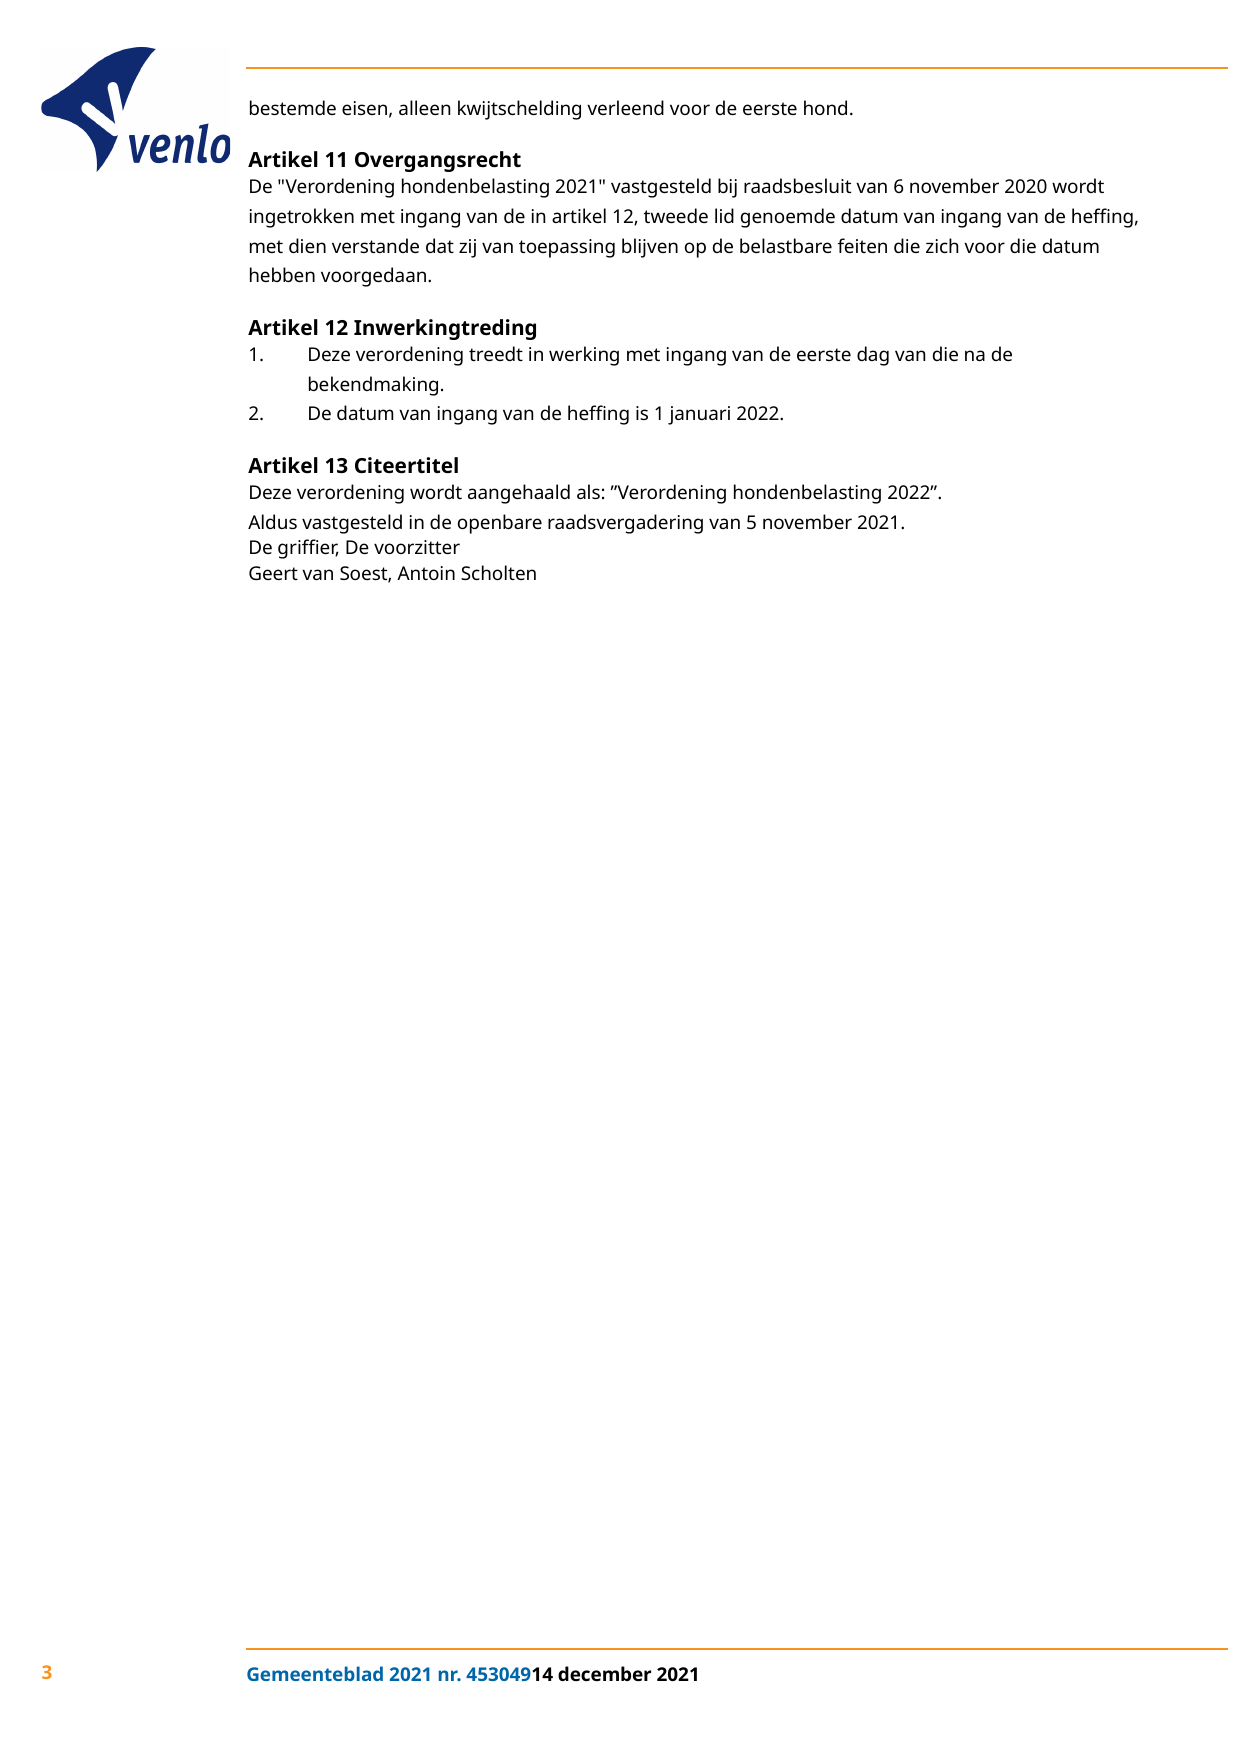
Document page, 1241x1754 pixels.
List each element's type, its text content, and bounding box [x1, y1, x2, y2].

list De datum van ingang van de heffing is 1 januari 2022. [248, 400, 1152, 426]
text De griffier, De voorzitter [248, 534, 1152, 560]
text bestemde eisen, alleen kwijtschelding verleend voor de eerste hond. [248, 95, 1152, 121]
text Artikel 12 Inwerkingtreding [248, 313, 1152, 341]
text De "Verordening hondenbelasting 2021" vastgesteld bij raadsbesluit van 6 november 2020 wordt ingetrokken met ingang van de in artikel 12, tweede lid genoemde datum van ingang van de heffing, met dien verstande dat zij van toepassing blijven op de belastbare feiten die zich voor die datum hebben voorgedaan. [248, 174, 1152, 288]
text Geert van Soest, Antoin Scholten [248, 560, 1152, 586]
list Deze verordening treedt in werking met ingang van de eerste dag van die na de bekendmaking. [248, 341, 1152, 397]
text Deze verordening wordt aangehaald als: ”Verordening hondenbelasting 2022”. [248, 479, 1152, 505]
text Artikel 11 Overgangsrecht [248, 145, 1152, 174]
picture [41, 47, 231, 172]
text Artikel 13 Citeertitel [248, 451, 1152, 479]
text Aldus vastgesteld in de openbare raadsvergadering van 5 november 2021. [248, 509, 1152, 534]
